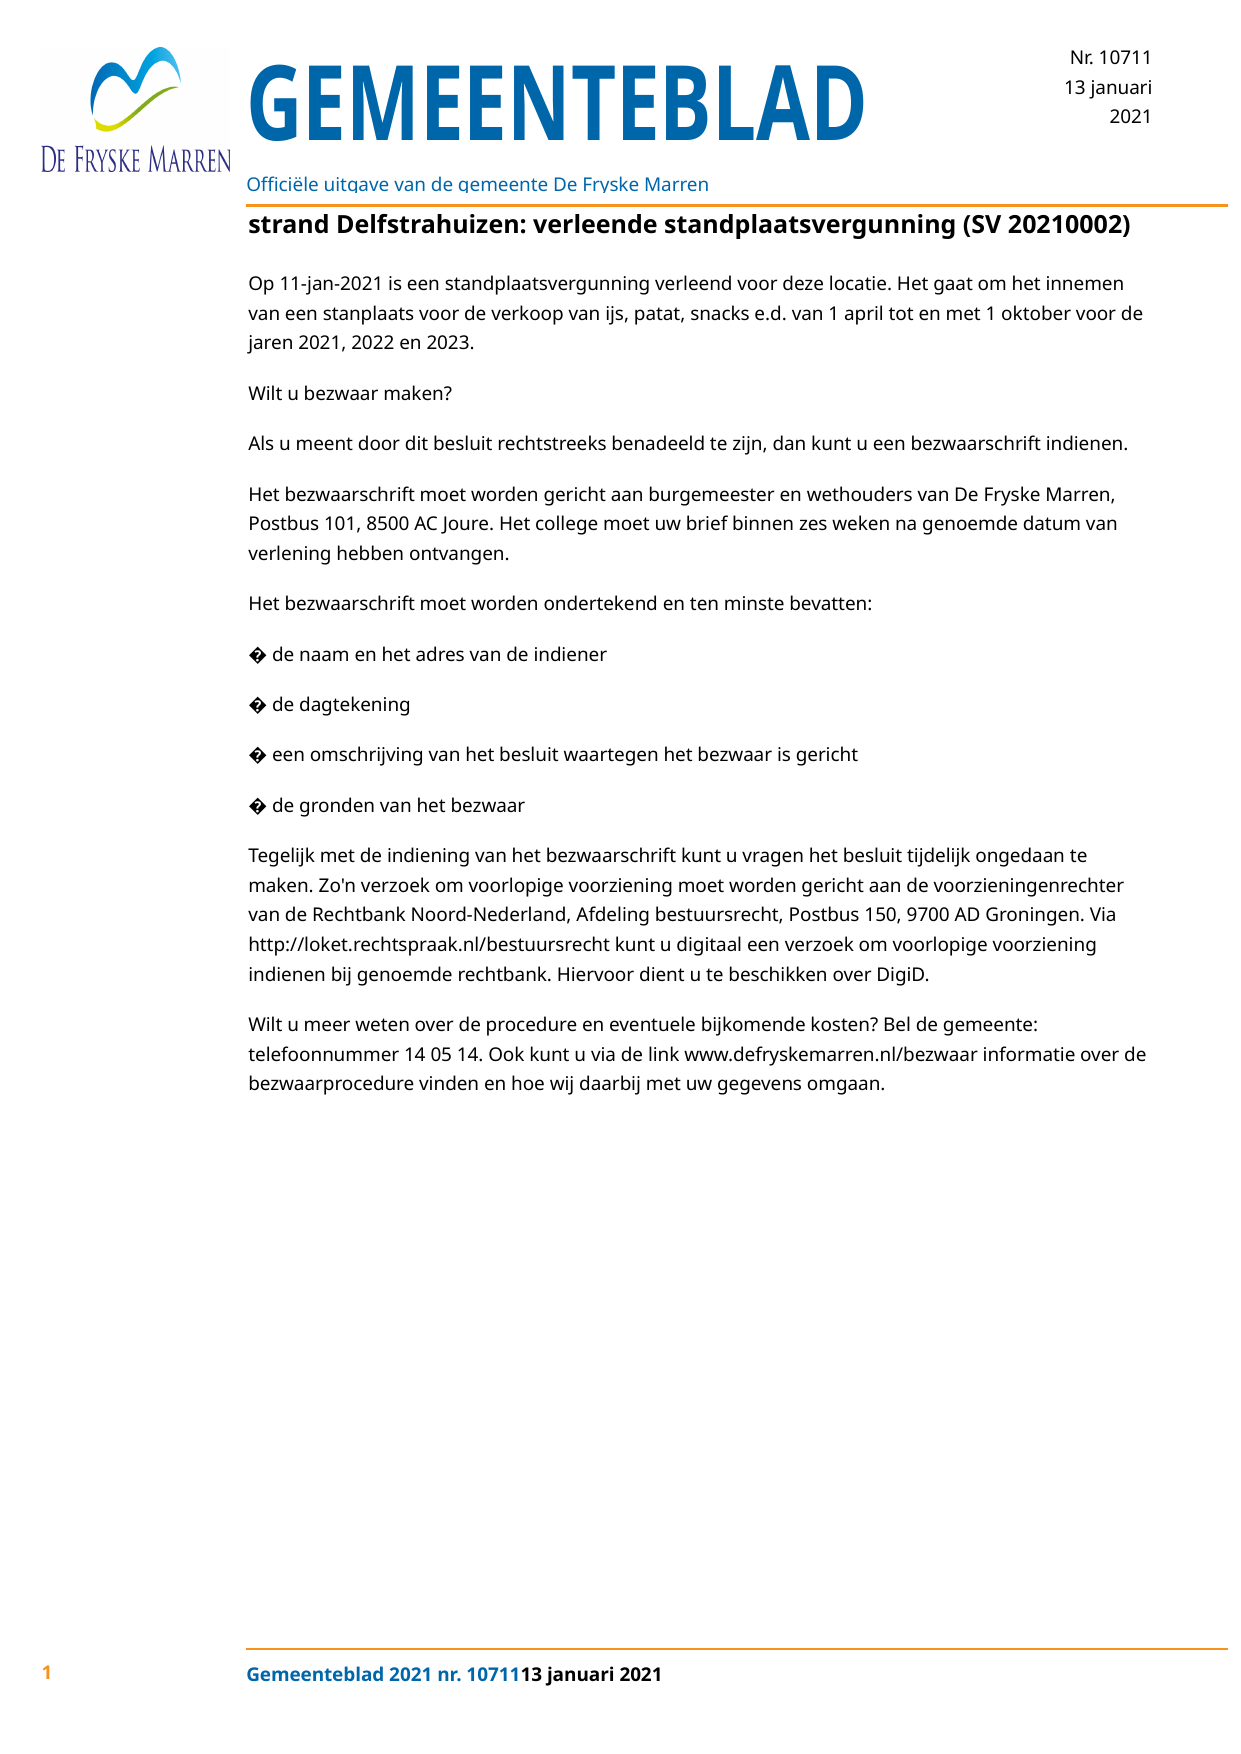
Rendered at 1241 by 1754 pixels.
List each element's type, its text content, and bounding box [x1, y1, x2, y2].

text � een omschrijving van het besluit waartegen het bezwaar is gericht [248, 742, 1152, 767]
text strand Delfstrahuizen: verleende standplaatsvergunning (SV 20210002) [248, 207, 1152, 241]
text Als u meent door dit besluit rechtstreeks benadeeld te zijn, dan kunt u een bezwaarschrift indienen. [248, 430, 1152, 456]
text Op 11-jan-2021 is een standplaatsvergunning verleend voor deze locatie. Het gaat om het innemen van een stanplaats voor de verkoop van ijs, patat, snacks e.d. van 1 april tot en met 1 oktober voor de jaren 2021, 2022 en 2023. [248, 270, 1152, 355]
text � de gronden van het bezwaar [248, 792, 1152, 818]
text Wilt u meer weten over de procedure en eventuele bijkomende kosten? Bel de gemeente: telefoonnummer 14 05 14. Ook kunt u via de link www.defryskemarren.nl/bezwaar informatie over de bezwaarprocedure vinden en hoe wij daarbij met uw gegevens omgaan. [248, 1011, 1152, 1096]
picture [41, 47, 231, 172]
text Tegelijk met de indiening van het bezwaarschrift kunt u vragen het besluit tijdelijk ongedaan te maken. Zo'n verzoek om voorlopige voorziening moet worden gericht aan de voorzieningenrechter van de Rechtbank Noord-Nederland, Afdeling bestuursrecht, Postbus 150, 9700 AD Groningen. Via http://loket.rechtspraak.nl/bestuursrecht kunt u digitaal een verzoek om voorlopige voorziening indienen bij genoemde rechtbank. Hiervoor dient u te beschikken over DigiD. [248, 842, 1152, 986]
text � de dagtekening [248, 691, 1152, 717]
text Het bezwaarschrift moet worden ondertekend en ten minste bevatten: [248, 590, 1152, 616]
text Het bezwaarschrift moet worden gericht aan burgemeester en wethouders van De Fryske Marren, Postbus 101, 8500 AC Joure. Het college moet uw brief binnen zes weken na genoemde datum van verlening hebben ontvangen. [248, 481, 1152, 566]
text � de naam en het adres van de indiener [248, 641, 1152, 666]
text Wilt u bezwaar maken? [248, 380, 1152, 406]
